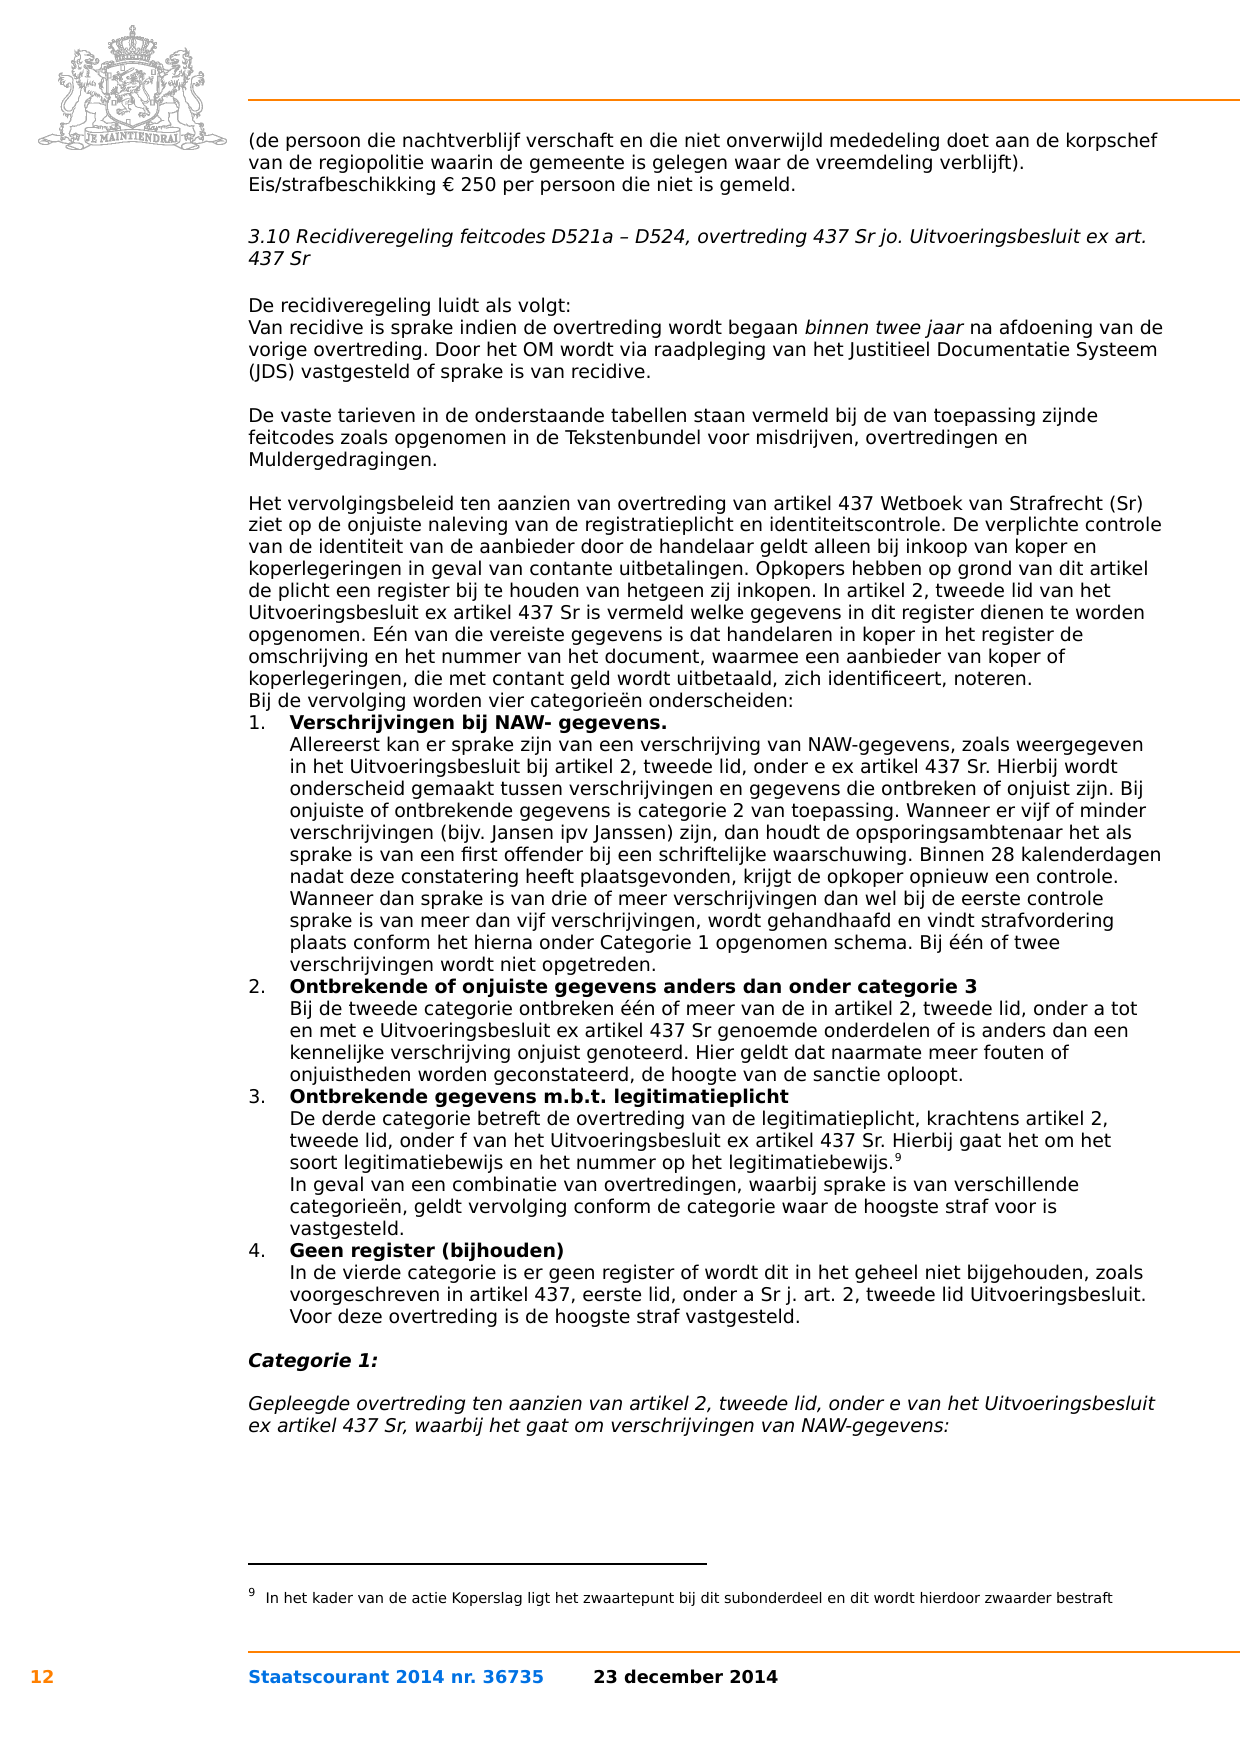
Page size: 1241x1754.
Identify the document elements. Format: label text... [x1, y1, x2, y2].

text De recidiveregeling luidt als volgt: [248, 295, 1163, 317]
text Bij de tweede categorie ontbreken één of meer van de in artikel 2, tweede lid, onder a tot en met e Uitvoeringsbesluit ex artikel 437 Sr genoemde onderdelen of is anders dan een kennelijke verschrijving onjuist genoteerd. Hier geldt dat naarmate meer fouten of onjuistheden worden geconstateerd, de hoogte van de sanctie oploopt. [289, 998, 1163, 1086]
text De vaste tarieven in de onderstaande tabellen staan vermeld bij de van toepassing zijnde feitcodes zoals opgenomen in de Tekstenbundel voor misdrijven, overtredingen en Muldergedragingen. [248, 404, 1163, 471]
text 4. Geen register (bijhouden) [248, 1240, 1163, 1262]
text In de vierde categorie is er geen register of wordt dit in het geheel niet bijgehouden, zoals voorgeschreven in artikel 437, eerste lid, onder a Sr j. art. 2, tweede lid Uitvoeringsbesluit. Voor deze overtreding is de hoogste straf vastgesteld. [289, 1262, 1163, 1328]
text In het kader van de actie Koperslag ligt het zwaartepunt bij dit subonderdeel en dit wordt hierdoor zwaarder bestraft [248, 1586, 1163, 1608]
text In geval van een combinatie van overtredingen, waarbij sprake is van verschillende categorieën, geldt vervolging conform de categorie waar de hoogste straf voor is vastgesteld. [289, 1174, 1163, 1240]
text Gepleegde overtreding ten aanzien van artikel 2, tweede lid, onder e van het Uitvoeringsbesluit ex artikel 437 Sr, waarbij het gaat om verschrijvingen van NAW-gegevens: [248, 1393, 1163, 1437]
text Eis/strafbeschikking € 250 per persoon die niet is gemeld. [248, 174, 1163, 196]
text Het vervolgingsbeleid ten aanzien van overtreding van artikel 437 Wetboek van Strafrecht (Sr) ziet op de onjuiste naleving van de registratieplicht en identiteitscontrole. De verplichte controle van de identiteit van de aanbieder door de handelaar geldt alleen bij inkoop van koper en koperlegeringen in geval van contante uitbetalingen. Opkopers hebben op grond van dit artikel de plicht een register bij te houden van hetgeen zij inkopen. In artikel 2, tweede lid van het Uitvoeringsbesluit ex artikel 437 Sr is vermeld welke gegevens in dit register dienen te worden opgenomen. Eén van die vereiste gegevens is dat handelaren in koper in het register de omschrijving en het nummer van het document, waarmee een aanbieder van koper of koperlegeringen, die met contant geld wordt uitbetaald, zich identificeert, noteren. [248, 492, 1163, 690]
text Van recidive is sprake indien de overtreding wordt begaan binnen twee jaar na afdoening van de vorige overtreding. Door het OM wordt via raadpleging van het Justitieel Documentatie Systeem (JDS) vastgesteld of sprake is van recidive. [248, 317, 1163, 383]
text 1. Verschrijvingen bij NAW- gegevens. [248, 712, 1163, 734]
text Categorie 1: [248, 1349, 1163, 1371]
text 3. Ontbrekende gegevens m.b.t. legitimatieplicht [248, 1086, 1163, 1108]
text Allereerst kan er sprake zijn van een verschrijving van NAW-gegevens, zoals weergegeven in het Uitvoeringsbesluit bij artikel 2, tweede lid, onder e ex artikel 437 Sr. Hierbij wordt onderscheid gemaakt tussen verschrijvingen en gegevens die ontbreken of onjuist zijn. Bij onjuiste of ontbrekende gegevens is categorie 2 van toepassing. Wanneer er vijf of minder verschrijvingen (bijv. Jansen ipv Janssen) zijn, dan houdt de opsporingsambtenaar het als sprake is van een first offender bij een schriftelijke waarschuwing. Binnen 28 kalenderdagen nadat deze constatering heeft plaatsgevonden, krijgt de opkoper opnieuw een controle. Wanneer dan sprake is van drie of meer verschrijvingen dan wel bij de eerste controle sprake is van meer dan vijf verschrijvingen, wordt gehandhaafd en vindt strafvordering plaats conform het hierna onder Categorie 1 opgenomen schema. Bij één of twee verschrijvingen wordt niet opgetreden. [289, 734, 1163, 976]
subtitle 3.10 Recidiveregeling feitcodes D521a – D524, overtreding 437 Sr jo. Uitvoeringsbesluit ex art. 437 Sr [248, 226, 1163, 270]
text De derde categorie betreft de overtreding van de legitimatieplicht, krachtens artikel 2, tweede lid, onder f van het Uitvoeringsbesluit ex artikel 437 Sr. Hierbij gaat het om het soort legitimatiebewijs en het nummer op het legitimatiebewijs. [289, 1108, 1163, 1174]
text 2. Ontbrekende of onjuiste gegevens anders dan onder categorie 3 [248, 976, 1163, 998]
text (de persoon die nachtverblijf verschaft en die niet onverwijld mededeling doet aan de korpschef van de regiopolitie waarin de gemeente is gelegen waar de vreemdeling verblijft). [248, 130, 1163, 174]
picture [38, 25, 227, 150]
text Bij de vervolging worden vier categorieën onderscheiden: [248, 690, 1163, 712]
